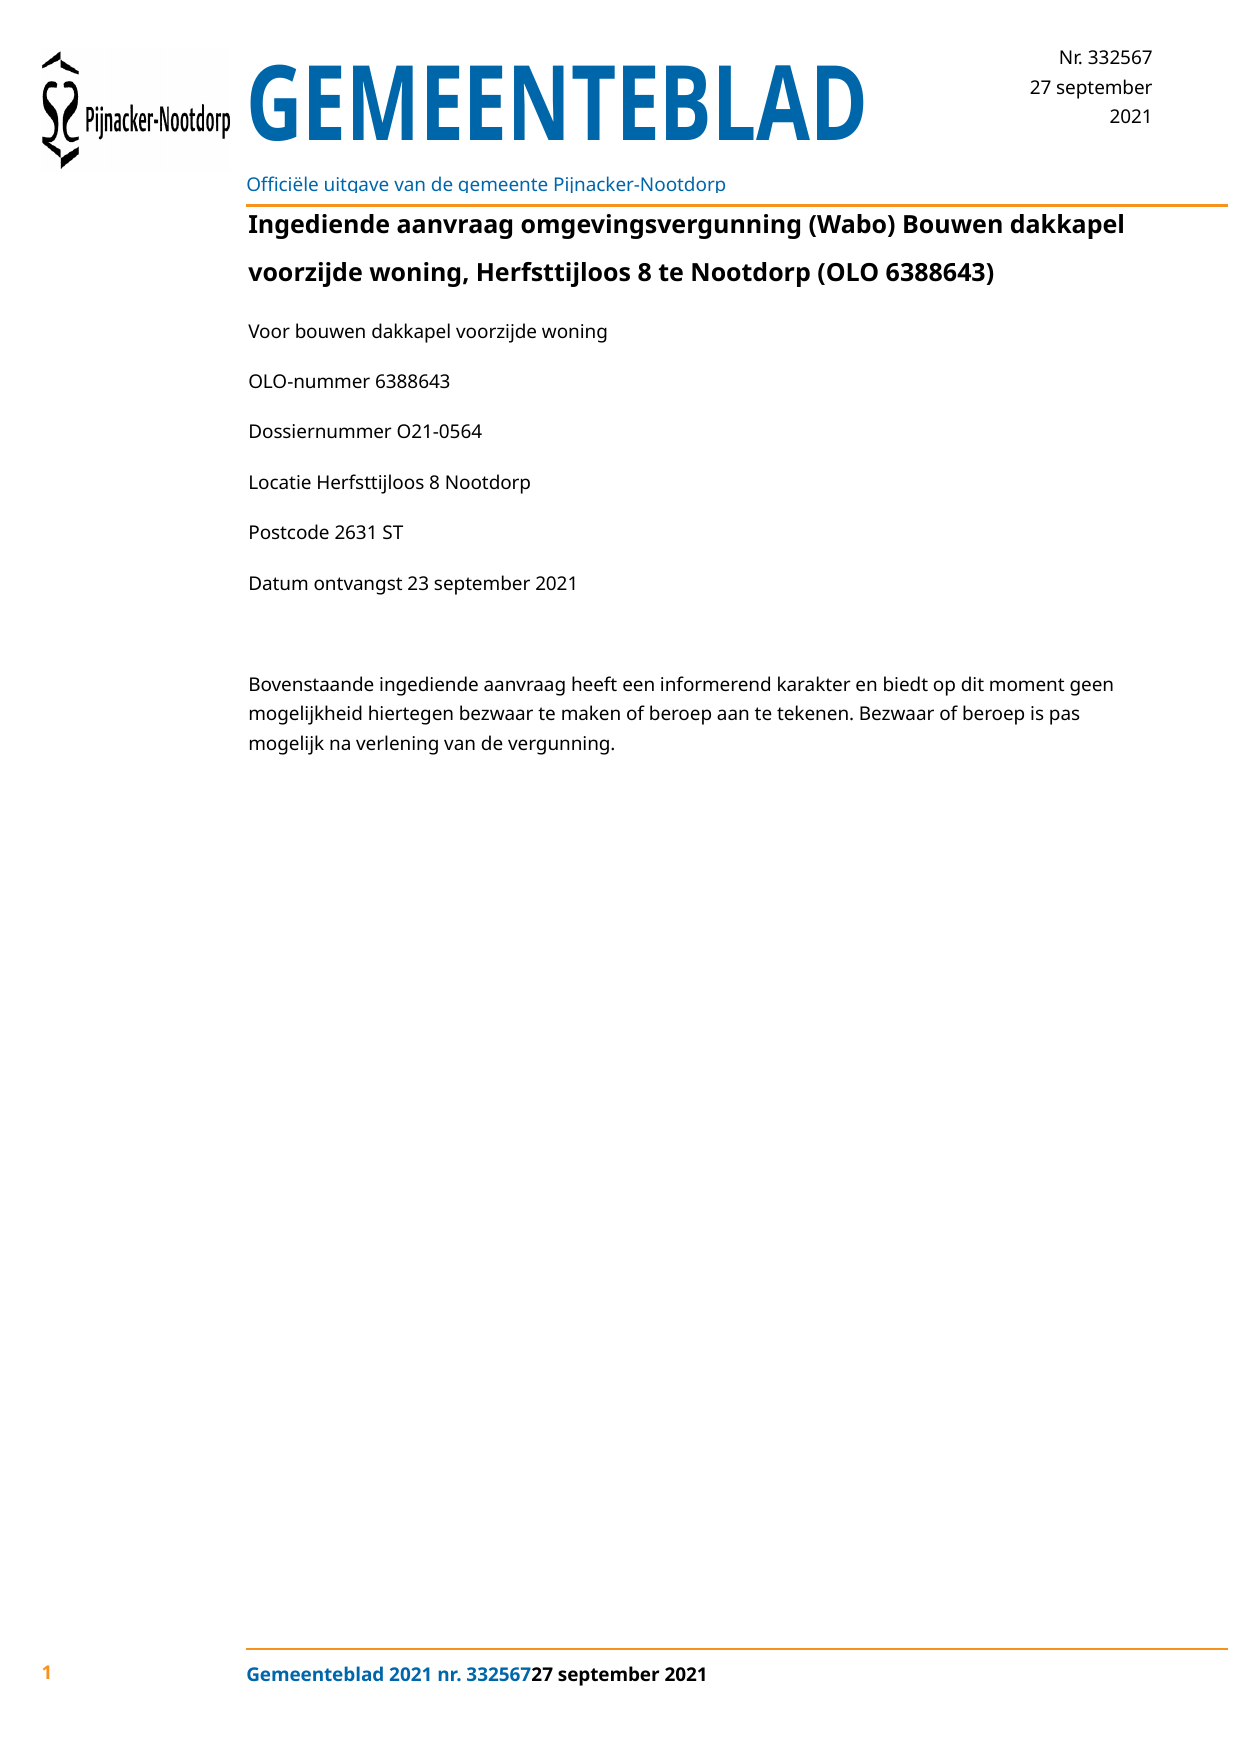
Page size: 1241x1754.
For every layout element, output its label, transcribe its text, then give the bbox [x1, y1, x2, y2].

text Datum ontvangst 23 september 2021 [248, 570, 1152, 596]
picture [41, 47, 231, 172]
text OLO-nummer 6388643 [248, 368, 1152, 394]
text Voor bouwen dakkapel voorzijde woning [248, 318, 1152, 344]
text Locatie Herfsttijloos 8 Nootdorp [248, 469, 1152, 495]
text Postcode 2631 ST [248, 519, 1152, 545]
text Ingediende aanvraag omgevingsvergunning (Wabo) Bouwen dakkapel voorzijde woning, Herfsttijloos 8 te Nootdorp (OLO 6388643) [248, 207, 1152, 288]
text Dossiernummer O21-0564 [248, 419, 1152, 444]
text Bovenstaande ingediende aanvraag heeft een informerend karakter en biedt op dit moment geen mogelijkheid hiertegen bezwaar te maken of beroep aan te tekenen. Bezwaar of beroep is pas mogelijk na verlening van de vergunning. [248, 671, 1152, 756]
